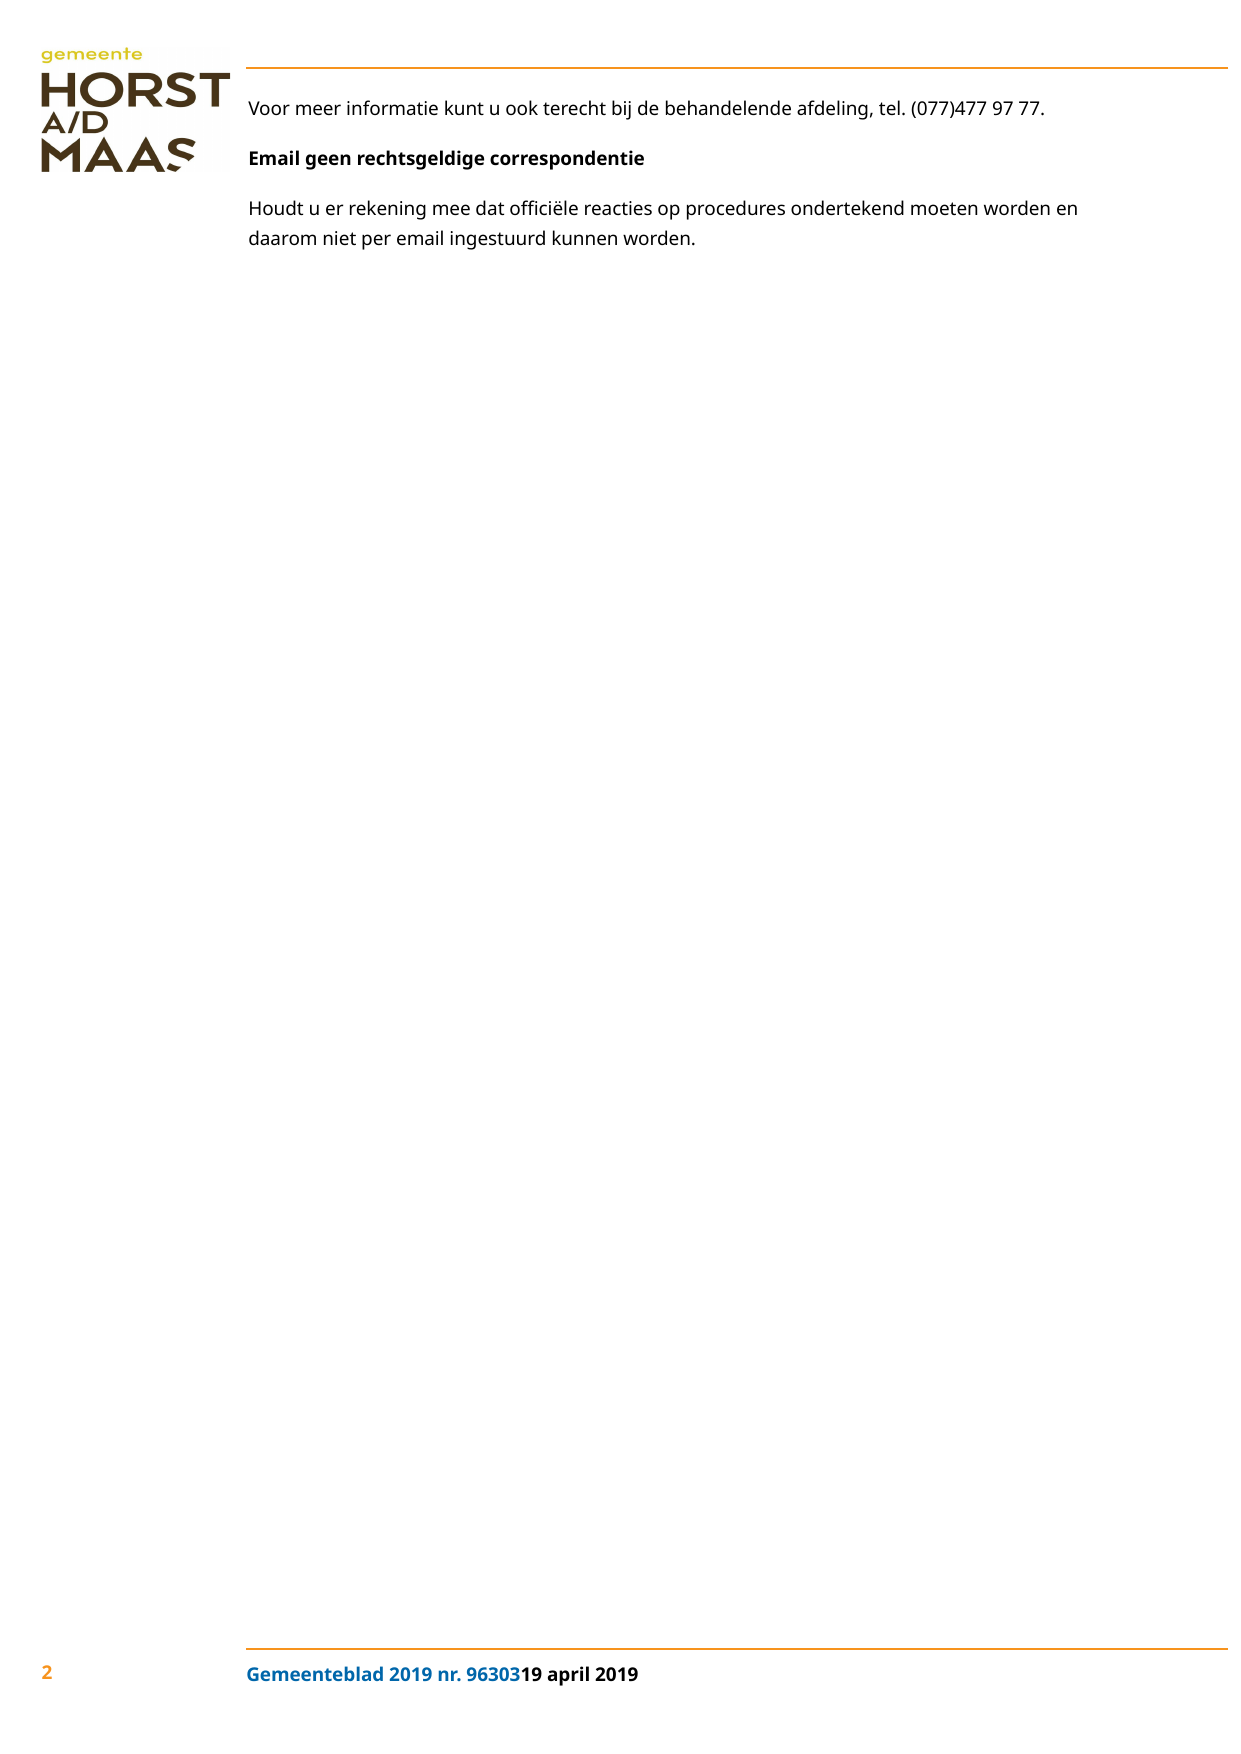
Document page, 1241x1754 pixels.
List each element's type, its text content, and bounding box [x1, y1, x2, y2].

picture [41, 47, 231, 172]
text Houdt u er rekening mee dat officiële reacties op procedures ondertekend moeten worden en daarom niet per email ingestuurd kunnen worden. [248, 196, 1152, 251]
text Email geen rechtsgeldige correspondentie [248, 145, 1152, 171]
text Voor meer informatie kunt u ook terecht bij de behandelende afdeling, tel. (077)477 97 77. [248, 95, 1152, 121]
